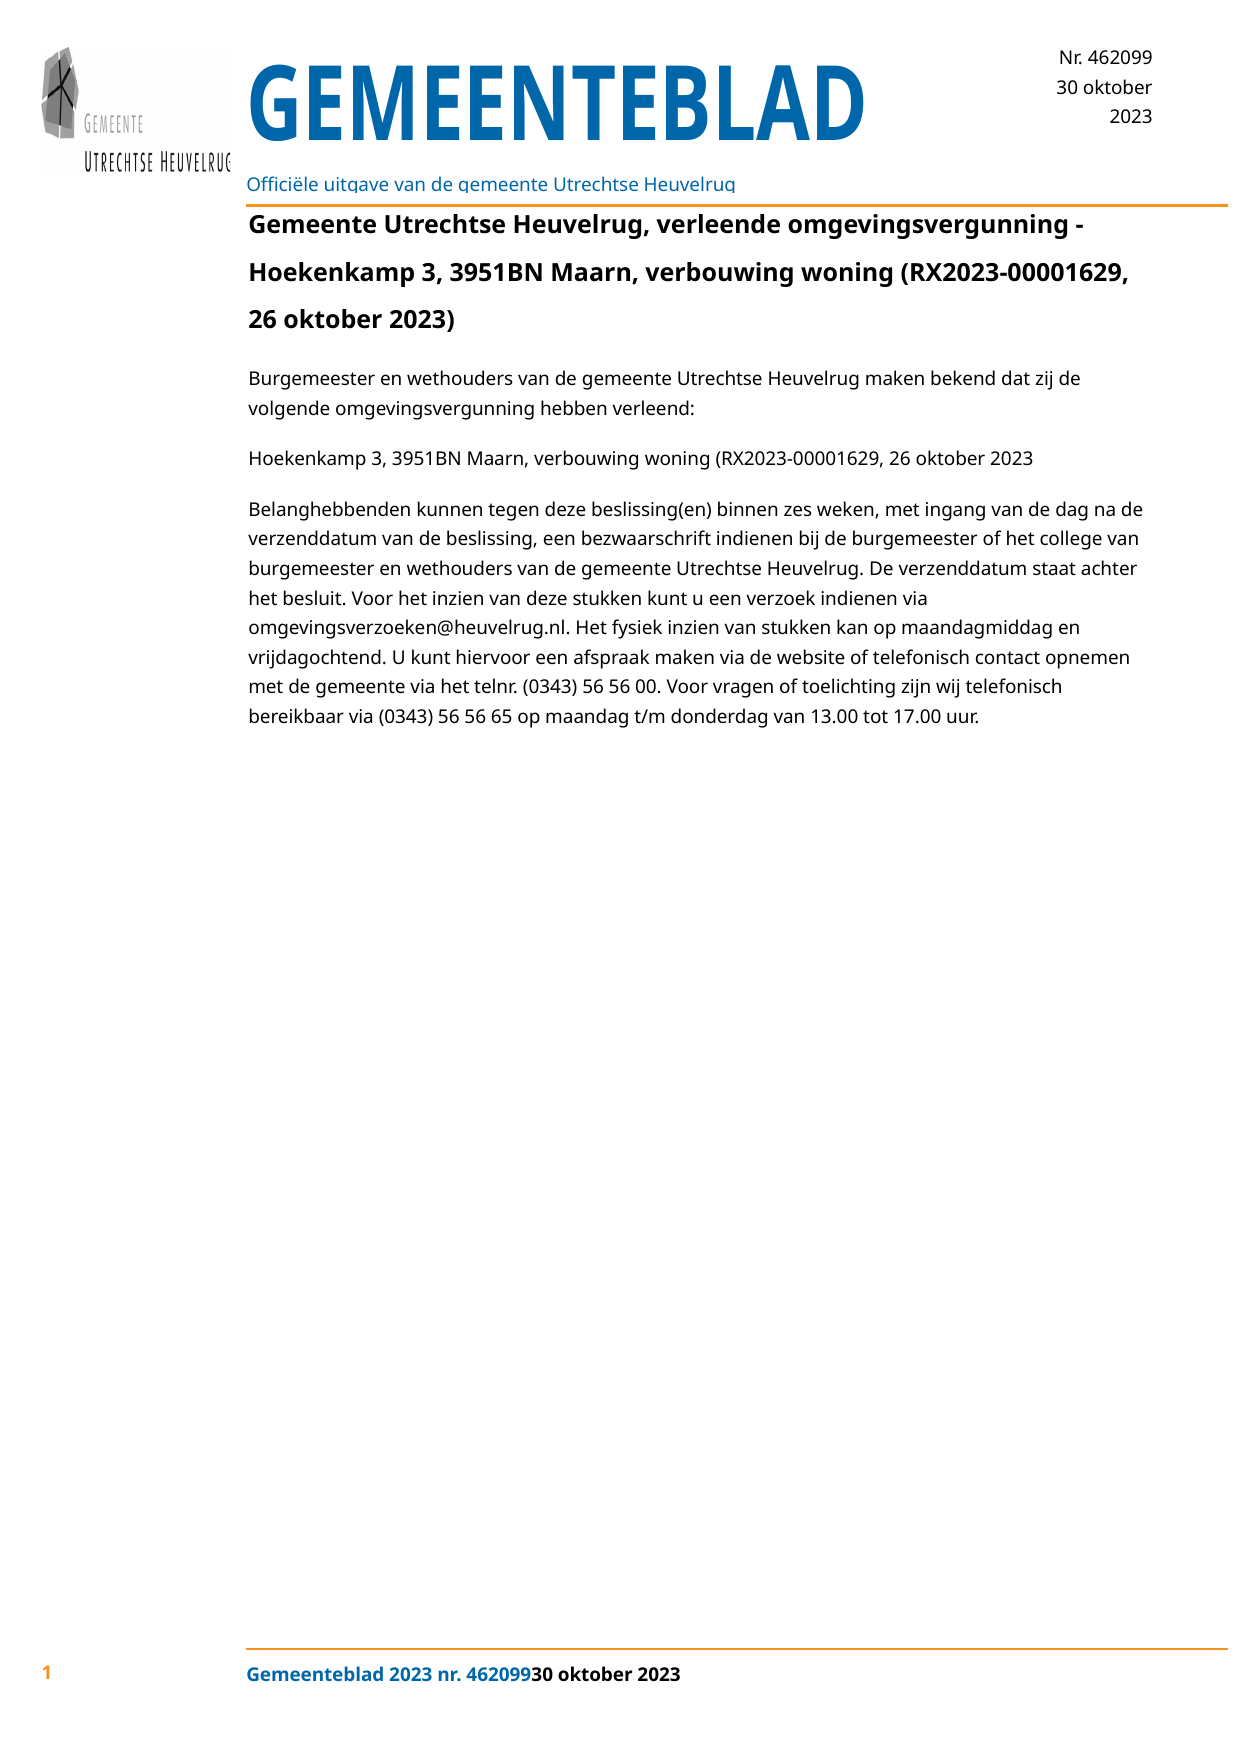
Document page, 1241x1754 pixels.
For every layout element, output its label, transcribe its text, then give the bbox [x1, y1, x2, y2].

picture [41, 47, 231, 172]
text Hoekenkamp 3, 3951BN Maarn, verbouwing woning (RX2023-00001629, 26 oktober 2023 [248, 446, 1152, 471]
text Gemeente Utrechtse Heuvelrug, verleende omgevingsvergunning - Hoekenkamp 3, 3951BN Maarn, verbouwing woning (RX2023-00001629, 26 oktober 2023) [248, 207, 1152, 336]
text Belanghebbenden kunnen tegen deze beslissing(en) binnen zes weken, met ingang van de dag na de verzenddatum van de beslissing, een bezwaarschrift indienen bij de burgemeester of het college van burgemeester en wethouders van de gemeente Utrechtse Heuvelrug. De verzenddatum staat achter het besluit. Voor het inzien van deze stukken kunt u een verzoek indienen via omgevingsverzoeken@heuvelrug.nl. Het fysiek inzien van stukken kan op maandagmiddag en vrijdagochtend. U kunt hiervoor een afspraak maken via de website of telefonisch contact opnemen met de gemeente via het telnr. (0343) 56 56 00. Voor vragen of toelichting zijn wij telefonisch bereikbaar via (0343) 56 56 65 op maandag t/m donderdag van 13.00 tot 17.00 uur. [248, 496, 1152, 729]
text Burgemeester en wethouders van de gemeente Utrechtse Heuvelrug maken bekend dat zij de volgende omgevingsvergunning hebben verleend: [248, 366, 1152, 421]
